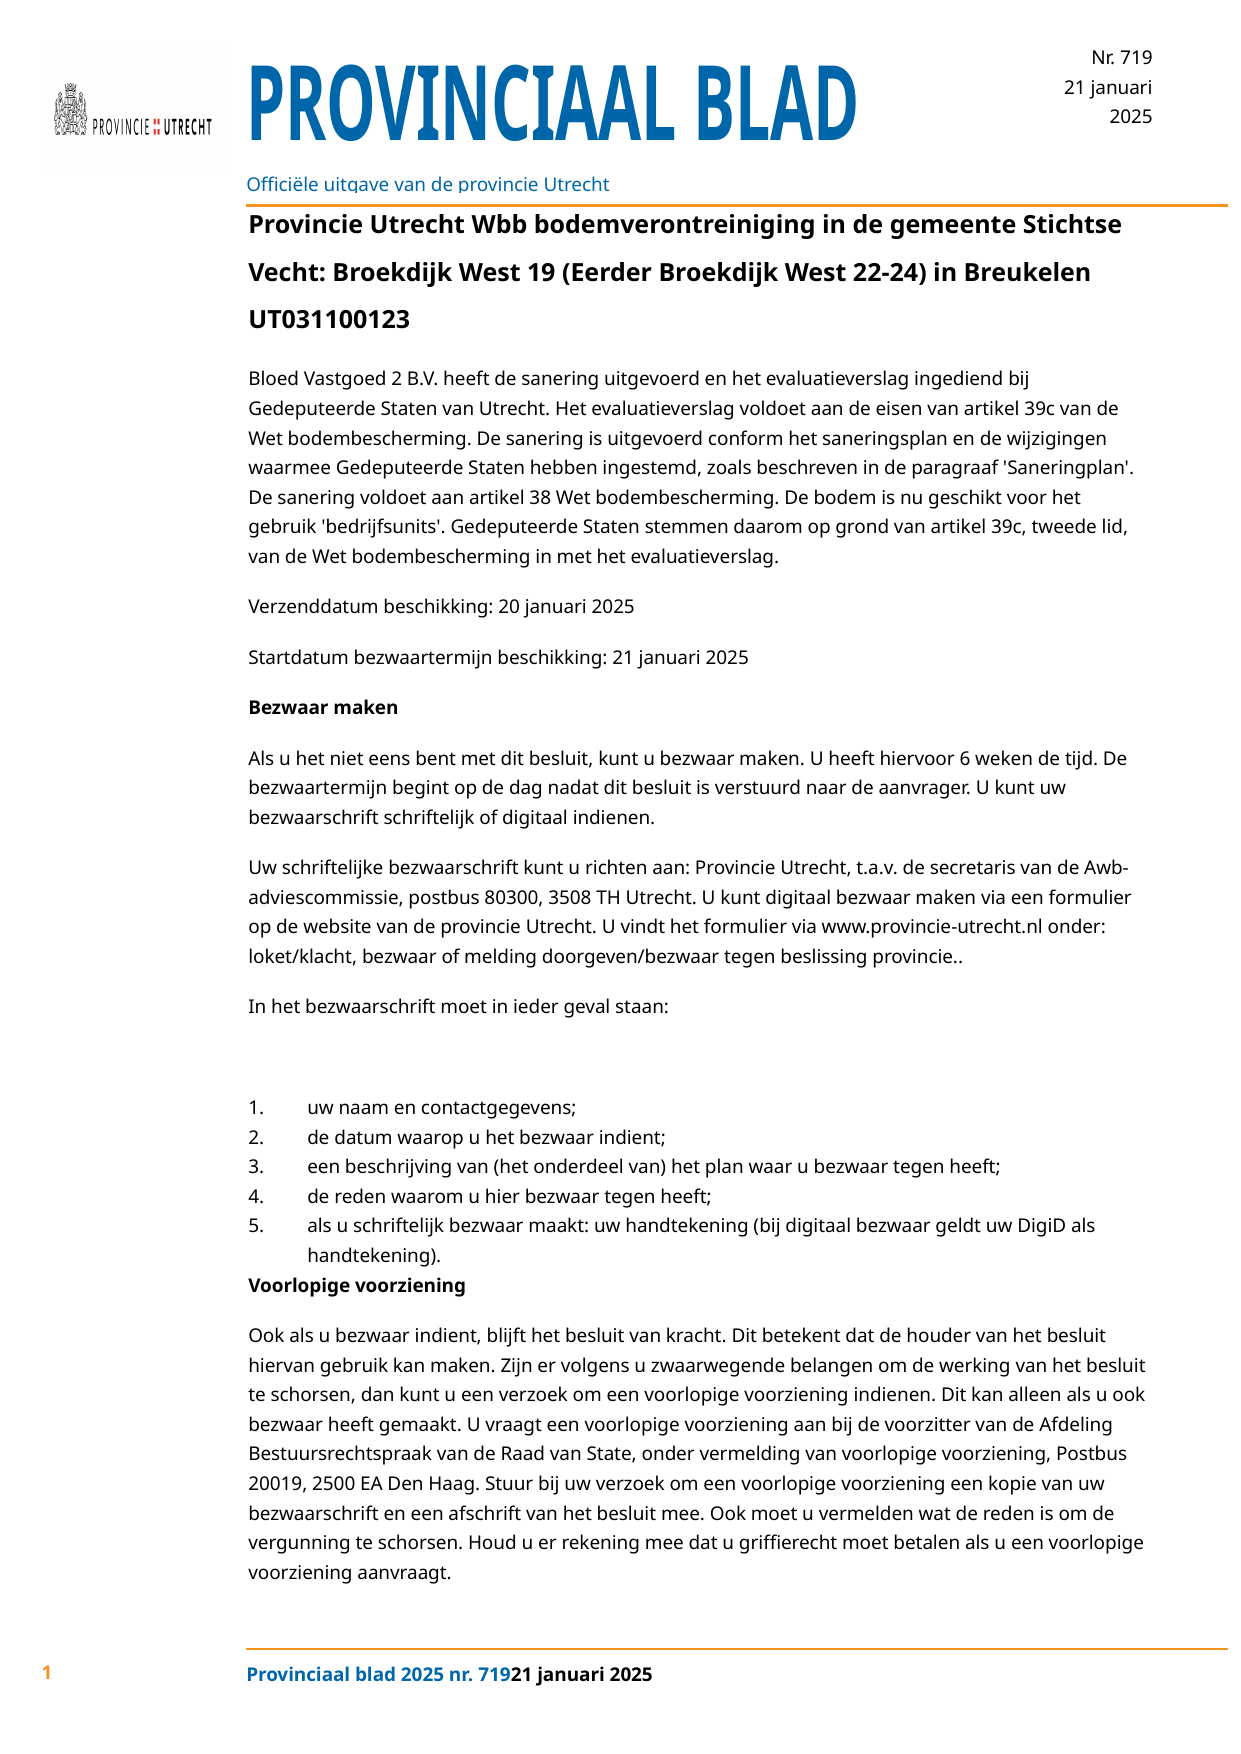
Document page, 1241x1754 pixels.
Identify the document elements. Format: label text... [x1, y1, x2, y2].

text Bezwaar maken [248, 694, 1152, 720]
list uw naam en contactgegevens; [248, 1094, 1152, 1120]
list als u schriftelijk bezwaar maakt: uw handtekening (bij digitaal bezwaar geldt uw DigiD als handtekening). [248, 1213, 1152, 1268]
text In het bezwaarschrift moet in ieder geval staan: [248, 993, 1152, 1019]
text Verzenddatum beschikking: 20 januari 2025 [248, 593, 1152, 619]
text Startdatum bezwaartermijn beschikking: 21 januari 2025 [248, 644, 1152, 669]
text Als u het niet eens bent met dit besluit, kunt u bezwaar maken. U heeft hiervoor 6 weken de tijd. De bezwaartermijn begint op de dag nadat dit besluit is verstuurd naar de aanvrager. U kunt uw bezwaarschrift schriftelijk of digitaal indienen. [248, 745, 1152, 829]
list de datum waarop u het bezwaar indient; [248, 1124, 1152, 1149]
text Provincie Utrecht Wbb bodemverontreiniging in de gemeente Stichtse Vecht: Broekdijk West 19 (Eerder Broekdijk West 22-24) in Breukelen UT031100123 [248, 207, 1152, 336]
text Voorlopige voorziening [248, 1272, 1152, 1297]
text Bloed Vastgoed 2 B.V. heeft de sanering uitgevoerd en het evaluatieverslag ingediend bij Gedeputeerde Staten van Utrecht. Het evaluatieverslag voldoet aan de eisen van artikel 39c van de Wet bodembescherming. De sanering is uitgevoerd conform het saneringsplan en de wijzigingen waarmee Gedeputeerde Staten hebben ingestemd, zoals beschreven in de paragraaf 'Saneringplan'. De sanering voldoet aan artikel 38 Wet bodembescherming. De bodem is nu geschikt voor het gebruik 'bedrijfsunits'. Gedeputeerde Staten stemmen daarom op grond van artikel 39c, tweede lid, van de Wet bodembescherming in met het evaluatieverslag. [248, 366, 1152, 569]
list de reden waarom u hier bezwaar tegen heeft; [248, 1183, 1152, 1209]
text Uw schriftelijke bezwaarschrift kunt u richten aan: Provincie Utrecht, t.a.v. de secretaris van de Awb-adviescommissie, postbus 80300, 3508 TH Utrecht. U kunt digitaal bezwaar maken via een formulier op de website van de provincie Utrecht. U vindt het formulier via www.provincie-utrecht.nl onder: loket/klacht, bezwaar of melding doorgeven/bezwaar tegen beslissing provincie.. [248, 854, 1152, 969]
text Ook als u bezwaar indient, blijft het besluit van kracht. Dit betekent dat de houder van het besluit hiervan gebruik kan maken. Zijn er volgens u zwaarwegende belangen om de werking van het besluit te schorsen, dan kunt u een verzoek om een voorlopige voorziening indienen. Dit kan alleen als u ook bezwaar heeft gemaakt. U vraagt een voorlopige voorziening aan bij de voorzitter van de Afdeling Bestuursrechtspraak van de Raad van State, onder vermelding van voorlopige voorziening, Postbus 20019, 2500 EA Den Haag. Stuur bij uw verzoek om een voorlopige voorziening een kopie van uw bezwaarschrift en een afschrift van het besluit mee. Ook moet u vermelden wat de reden is om de vergunning te schorsen. Houd u er rekening mee dat u griffierecht moet betalen als u een voorlopige voorziening aanvraagt. [248, 1322, 1152, 1584]
list een beschrijving van (het onderdeel van) het plan waar u bezwaar tegen heeft; [248, 1153, 1152, 1179]
picture [41, 47, 231, 172]
